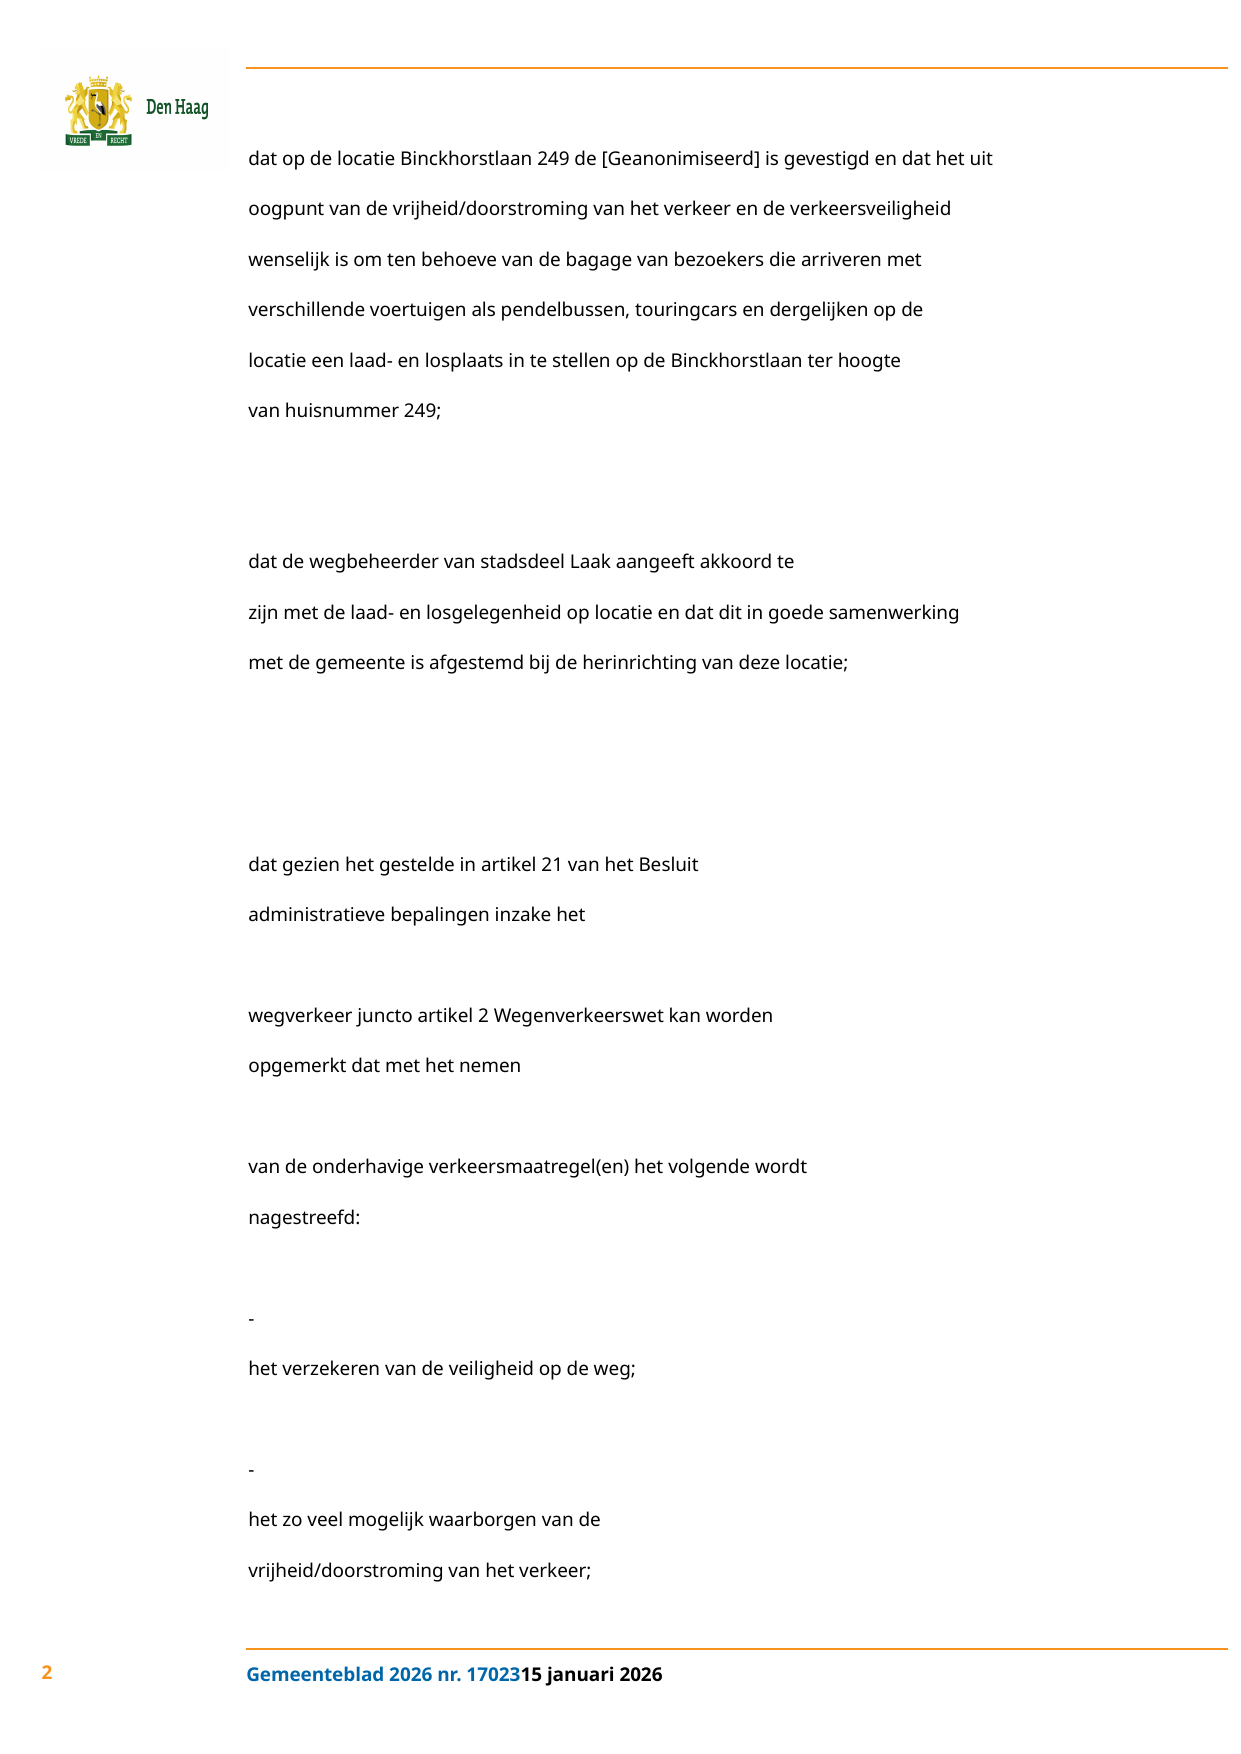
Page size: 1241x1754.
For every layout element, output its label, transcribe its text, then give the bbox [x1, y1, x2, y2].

text oogpunt van de vrijheid/doorstroming van het verkeer en de verkeersveiligheid [248, 196, 1152, 221]
text wegverkeer juncto artikel 2 Wegenverkeerswet kan worden [248, 1002, 1152, 1028]
text vrijheid/doorstroming van het verkeer; [248, 1557, 1152, 1583]
text dat de wegbeheerder van stadsdeel Laak aangeeft akkoord te [248, 548, 1152, 574]
text het zo veel mogelijk waarborgen van de [248, 1506, 1152, 1532]
text wenselijk is om ten behoeve van de bagage van bezoekers die arriveren met [248, 246, 1152, 272]
text van huisnummer 249; [248, 397, 1152, 423]
text - [248, 1456, 1152, 1482]
text dat op de locatie Binckhorstlaan 249 de [Geanonimiseerd] is gevestigd en dat het uit [248, 145, 1152, 171]
text dat gezien het gestelde in artikel 21 van het Besluit [248, 851, 1152, 877]
text locatie een laad- en losplaats in te stellen op de Binckhorstlaan ter hoogte [248, 347, 1152, 373]
text verschillende voertuigen als pendelbussen, touringcars en dergelijken op de [248, 296, 1152, 322]
text met de gemeente is afgestemd bij de herinrichting van deze locatie; [248, 649, 1152, 675]
text - [248, 1305, 1152, 1331]
text van de onderhavige verkeersmaatregel(en) het volgende wordt [248, 1153, 1152, 1179]
picture [41, 47, 231, 172]
text nagestreefd: [248, 1204, 1152, 1230]
text administratieve bepalingen inzake het [248, 901, 1152, 927]
text zijn met de laad- en losgelegenheid op locatie en dat dit in goede samenwerking [248, 599, 1152, 625]
text het verzekeren van de veiligheid op de weg; [248, 1355, 1152, 1381]
text opgemerkt dat met het nemen [248, 1053, 1152, 1078]
